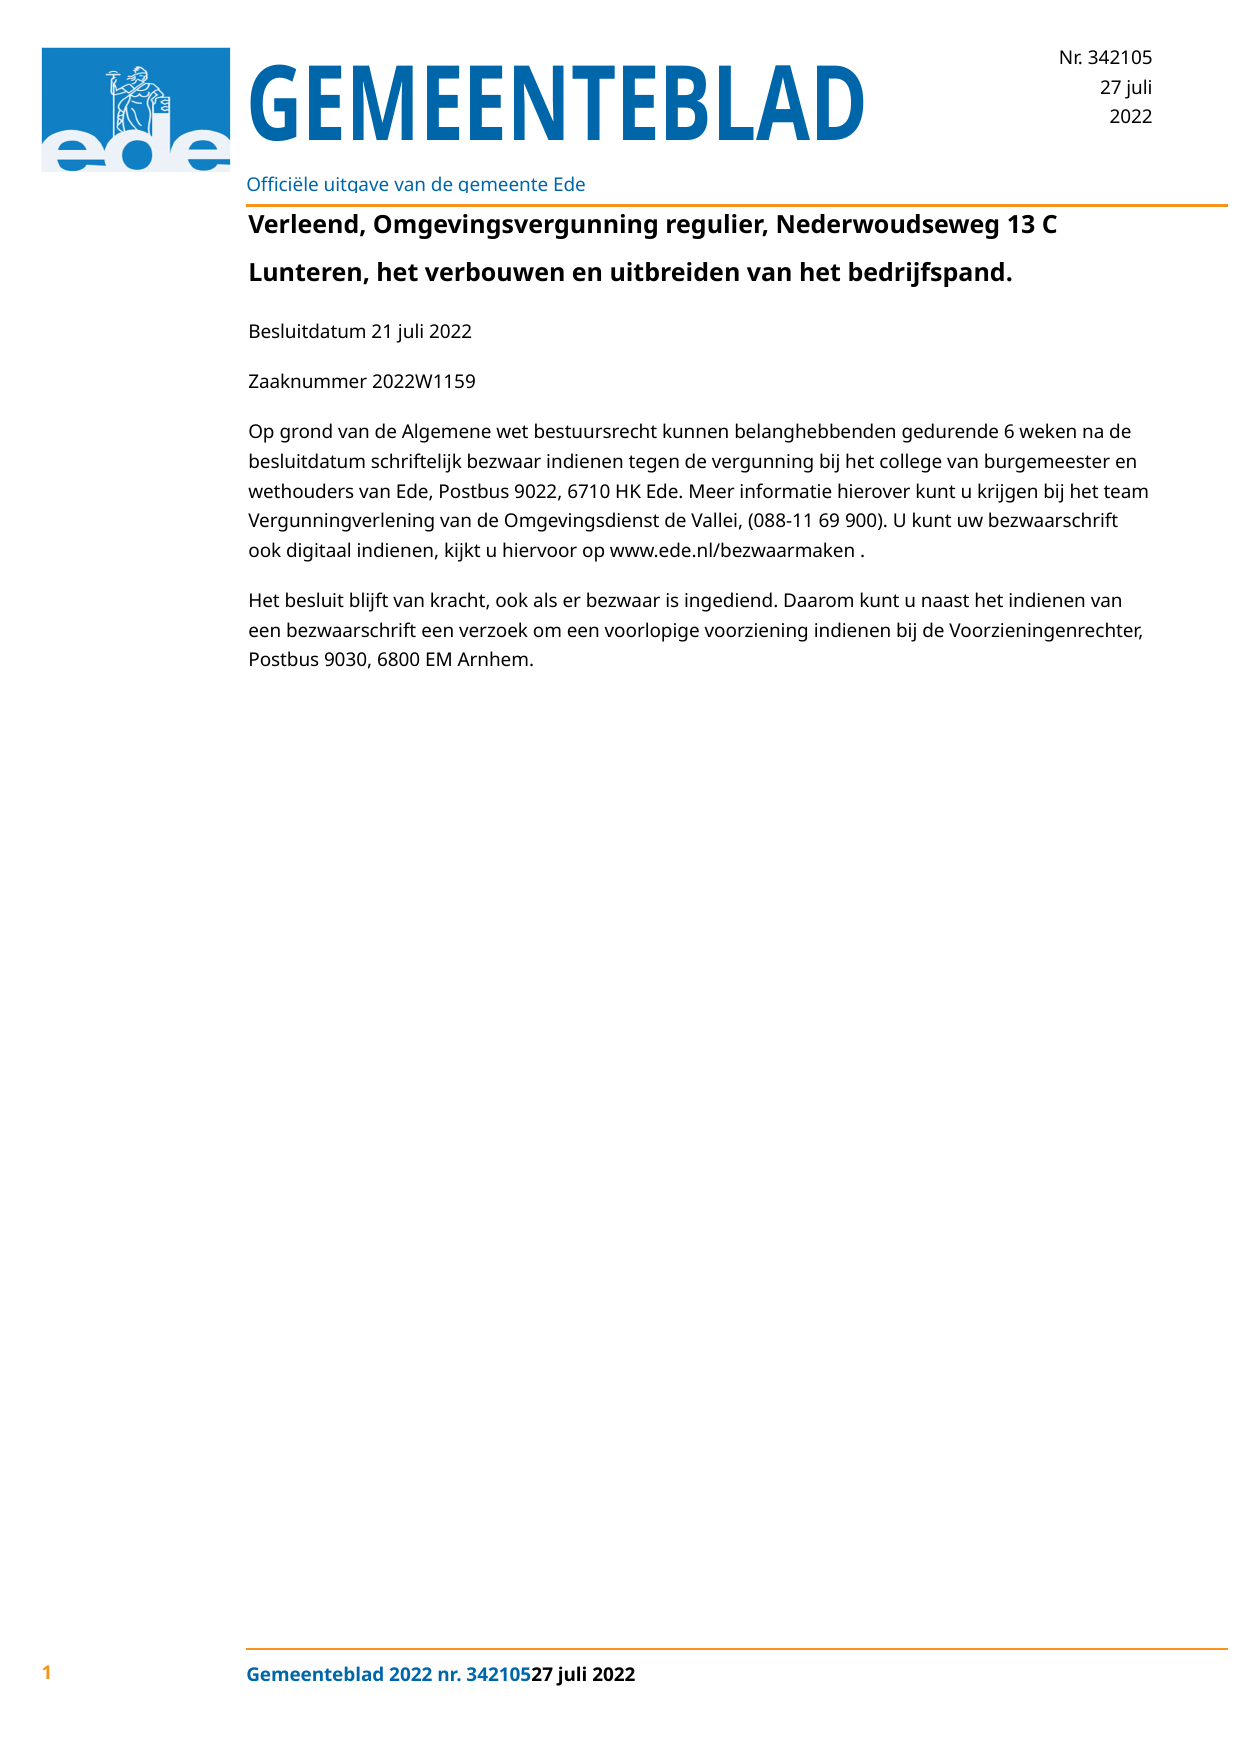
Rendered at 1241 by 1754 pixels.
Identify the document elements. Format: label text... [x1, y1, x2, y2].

text Verleend, Omgevingsvergunning regulier, Nederwoudseweg 13 C Lunteren, het verbouwen en uitbreiden van het bedrijfspand. [248, 207, 1152, 288]
text Besluitdatum 21 juli 2022 [248, 318, 1152, 344]
text Zaaknummer 2022W1159 [248, 368, 1152, 394]
text Op grond van de Algemene wet bestuursrecht kunnen belanghebbenden gedurende 6 weken na de besluitdatum schriftelijk bezwaar indienen tegen de vergunning bij het college van burgemeester en wethouders van Ede, Postbus 9022, 6710 HK Ede. Meer informatie hierover kunt u krijgen bij het team Vergunningverlening van de Omgevingsdienst de Vallei, (088-11 69 900). U kunt uw bezwaarschrift ook digitaal indienen, kijkt u hiervoor op www.ede.nl/bezwaarmaken . [248, 419, 1152, 563]
text Het besluit blijft van kracht, ook als er bezwaar is ingediend. Daarom kunt u naast het indienen van een bezwaarschrift een verzoek om een voorlopige voorziening indienen bij de Voorzieningenrechter, Postbus 9030, 6800 EM Arnhem. [248, 587, 1152, 672]
picture [41, 47, 231, 172]
